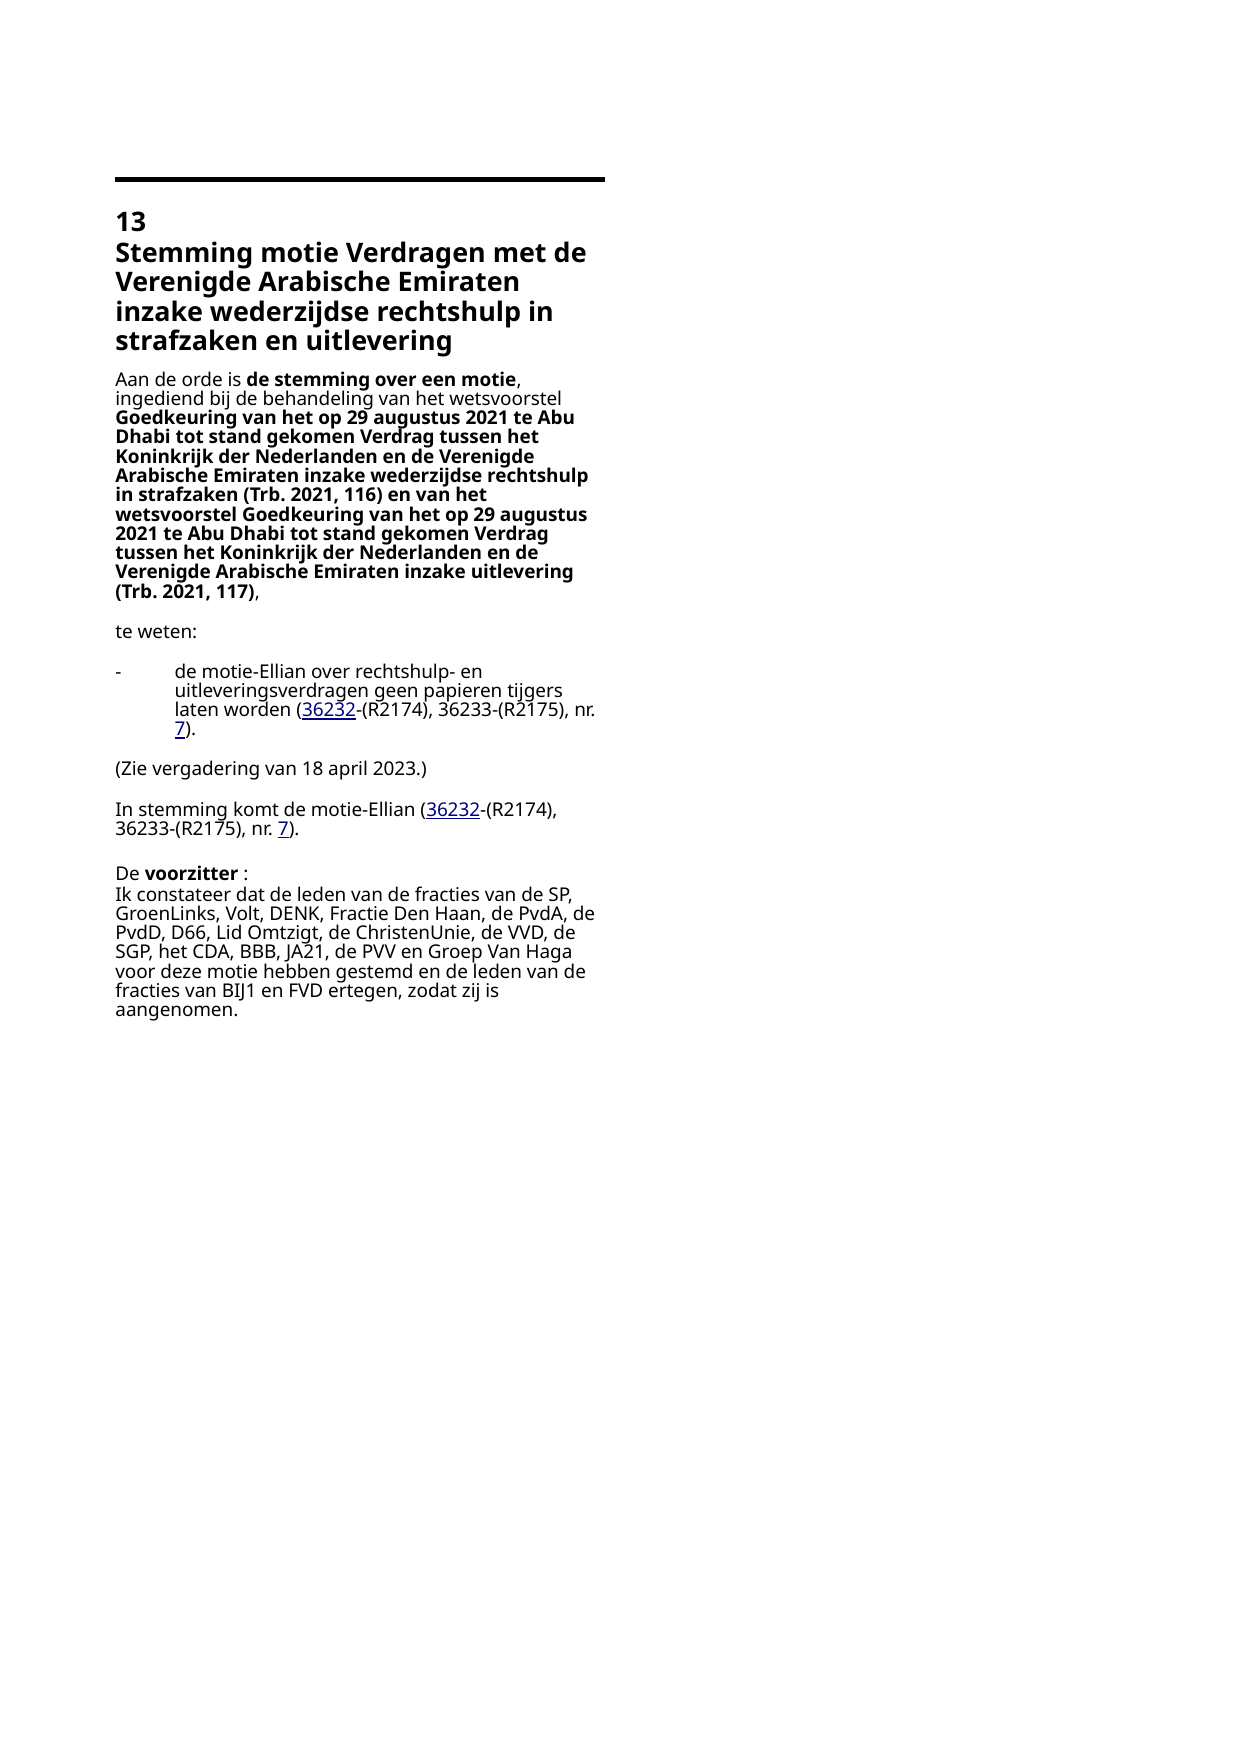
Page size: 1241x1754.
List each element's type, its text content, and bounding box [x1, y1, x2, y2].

text te weten: [115, 623, 605, 642]
text De voorzitter : [115, 860, 605, 886]
list de motie-Ellian over rechtshulp- en uitleveringsverdragen geen papieren tijgers laten worden (36232-(R2174), 36233-(R2175), nr. 7). [115, 663, 605, 740]
text Aan de orde is de stemming over een motie, ingediend bij de behandeling van het wetsvoorstel Goedkeuring van het op 29 augustus 2021 te Abu Dhabi tot stand gekomen Verdrag tussen het Koninkrijk der Nederlanden en de Verenigde Arabische Emiraten inzake wederzijdse rechtshulp in strafzaken (Trb. 2021, 116) en van het wetsvoorstel Goedkeuring van het op 29 augustus 2021 te Abu Dhabi tot stand gekomen Verdrag tussen het Koninkrijk der Nederlanden en de Verenigde Arabische Emiraten inzake uitlevering (Trb. 2021, 117), [115, 371, 605, 602]
text Ik constateer dat de leden van de fracties van de SP, GroenLinks, Volt, DENK, Fractie Den Haan, de PvdA, de PvdD, D66, Lid Omtzigt, de ChristenUnie, de VVD, de SGP, het CDA, BBB, JA21, de PVV en Groep Van Haga voor deze motie hebben gestemd en de leden van de fracties van BIJ1 en FVD ertegen, zodat zij is aangenomen. [115, 886, 605, 1021]
text Stemming motie Verdragen met de Verenigde Arabische Emiraten inzake wederzijdse rechtshulp in strafzaken en uitlevering [115, 239, 605, 371]
text 13 [115, 203, 605, 239]
text (Zie vergadering van 18 april 2023.) [115, 760, 605, 780]
text In stemming komt de motie-Ellian (36232-(R2174), 36233-(R2175), nr. 7). [115, 801, 605, 839]
